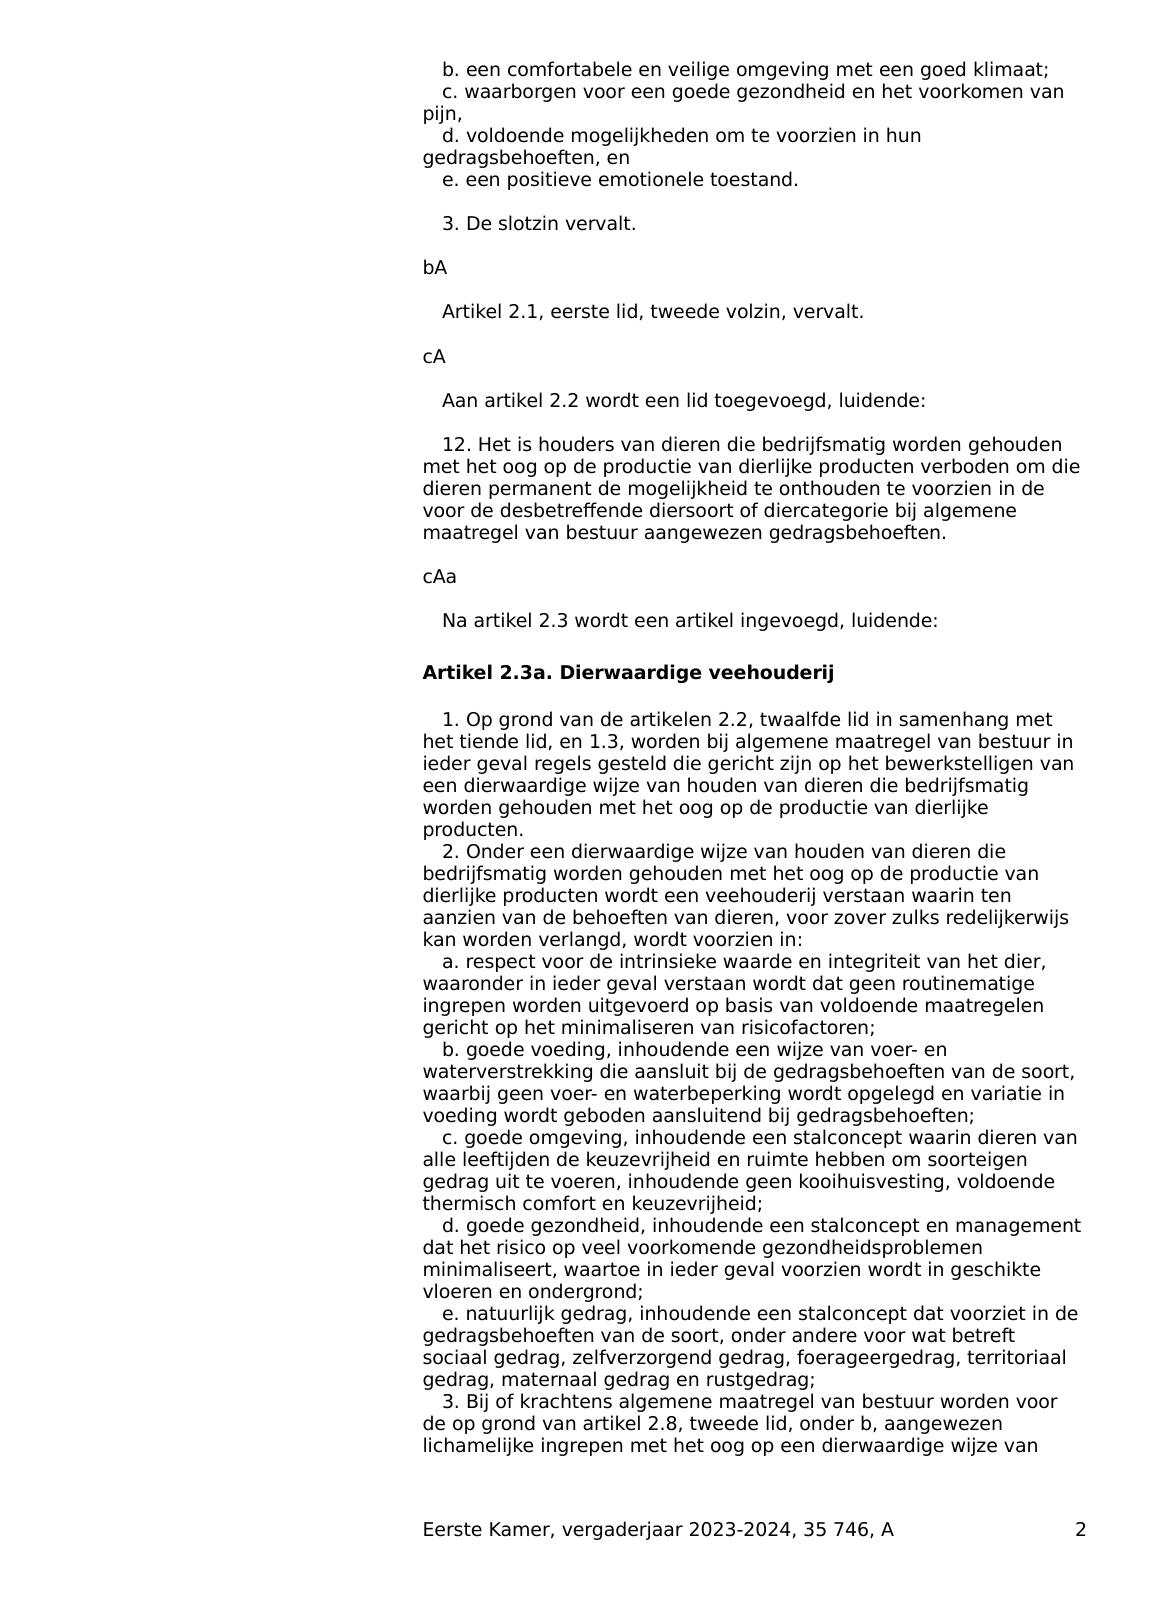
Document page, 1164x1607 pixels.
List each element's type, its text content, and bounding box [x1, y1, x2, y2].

text c. goede omgeving, inhoudende een stalconcept waarin dieren van alle leeftijden de keuzevrijheid en ruimte hebben om soorteigen gedrag uit te voeren, inhoudende geen kooihuisvesting, voldoende thermisch comfort en keuzevrijheid; [422, 1127, 1087, 1215]
text 2. Onder een dierwaardige wijze van houden van dieren die bedrijfsmatig worden gehouden met het oog op de productie van dierlijke producten wordt een veehouderij verstaan waarin ten aanzien van de behoeften van dieren, voor zover zulks redelijkerwijs kan worden verlangd, wordt voorzien in: [422, 841, 1087, 951]
text b. een comfortabele en veilige omgeving met een goed klimaat; [422, 59, 1087, 81]
text c. waarborgen voor een goede gezondheid en het voorkomen van pijn, [422, 81, 1087, 125]
text Na artikel 2.3 wordt een artikel ingevoegd, luidende: [422, 610, 1087, 632]
text 1. Op grond van de artikelen 2.2, twaalfde lid in samenhang met het tiende lid, en 1.3, worden bij algemene maatregel van bestuur in ieder geval regels gesteld die gericht zijn op het bewerkstelligen van een dierwaardige wijze van houden van dieren die bedrijfsmatig worden gehouden met het oog op de productie van dierlijke producten. [422, 709, 1087, 841]
text e. natuurlijk gedrag, inhoudende een stalconcept dat voorziet in de gedragsbehoeften van de soort, onder andere voor wat betreft sociaal gedrag, zelfverzorgend gedrag, foerageergedrag, territoriaal gedrag, maternaal gedrag en rustgedrag; [422, 1303, 1087, 1391]
text 12. Het is houders van dieren die bedrijfsmatig worden gehouden met het oog op de productie van dierlijke producten verboden om die dieren permanent de mogelijkheid te onthouden te voorzien in de voor de desbetreffende diersoort of diercategorie bij algemene maatregel van bestuur aangewezen gedragsbehoeften. [422, 434, 1087, 544]
text bA [422, 257, 1087, 279]
text 3. Bij of krachtens algemene maatregel van bestuur worden voor de op grond van artikel 2.8, tweede lid, onder b, aangewezen lichamelijke ingrepen met het oog op een dierwaardige wijze van [422, 1391, 1087, 1456]
text 3. De slotzin vervalt. [422, 213, 1087, 235]
text Artikel 2.1, eerste lid, tweede volzin, vervalt. [422, 301, 1087, 323]
text a. respect voor de intrinsieke waarde en integriteit van het dier, waaronder in ieder geval verstaan wordt dat geen routinematige ingrepen worden uitgevoerd op basis van voldoende maatregelen gericht op het minimaliseren van risicofactoren; [422, 951, 1087, 1039]
text cA [422, 346, 1087, 368]
subtitle Artikel 2.3a. Dierwaardige veehouderij [422, 662, 1087, 684]
text d. goede gezondheid, inhoudende een stalconcept en management dat het risico op veel voorkomende gezondheidsproblemen minimaliseert, waartoe in ieder geval voorzien wordt in geschikte vloeren en ondergrond; [422, 1215, 1087, 1303]
text e. een positieve emotionele toestand. [422, 169, 1087, 191]
text cAa [422, 566, 1087, 588]
text d. voldoende mogelijkheden om te voorzien in hun gedragsbehoeften, en [422, 125, 1087, 169]
text Aan artikel 2.2 wordt een lid toegevoegd, luidende: [422, 390, 1087, 412]
text b. goede voeding, inhoudende een wijze van voer- en waterverstrekking die aansluit bij de gedragsbehoeften van de soort, waarbij geen voer- en waterbeperking wordt opgelegd en variatie in voeding wordt geboden aansluitend bij gedragsbehoeften; [422, 1039, 1087, 1127]
